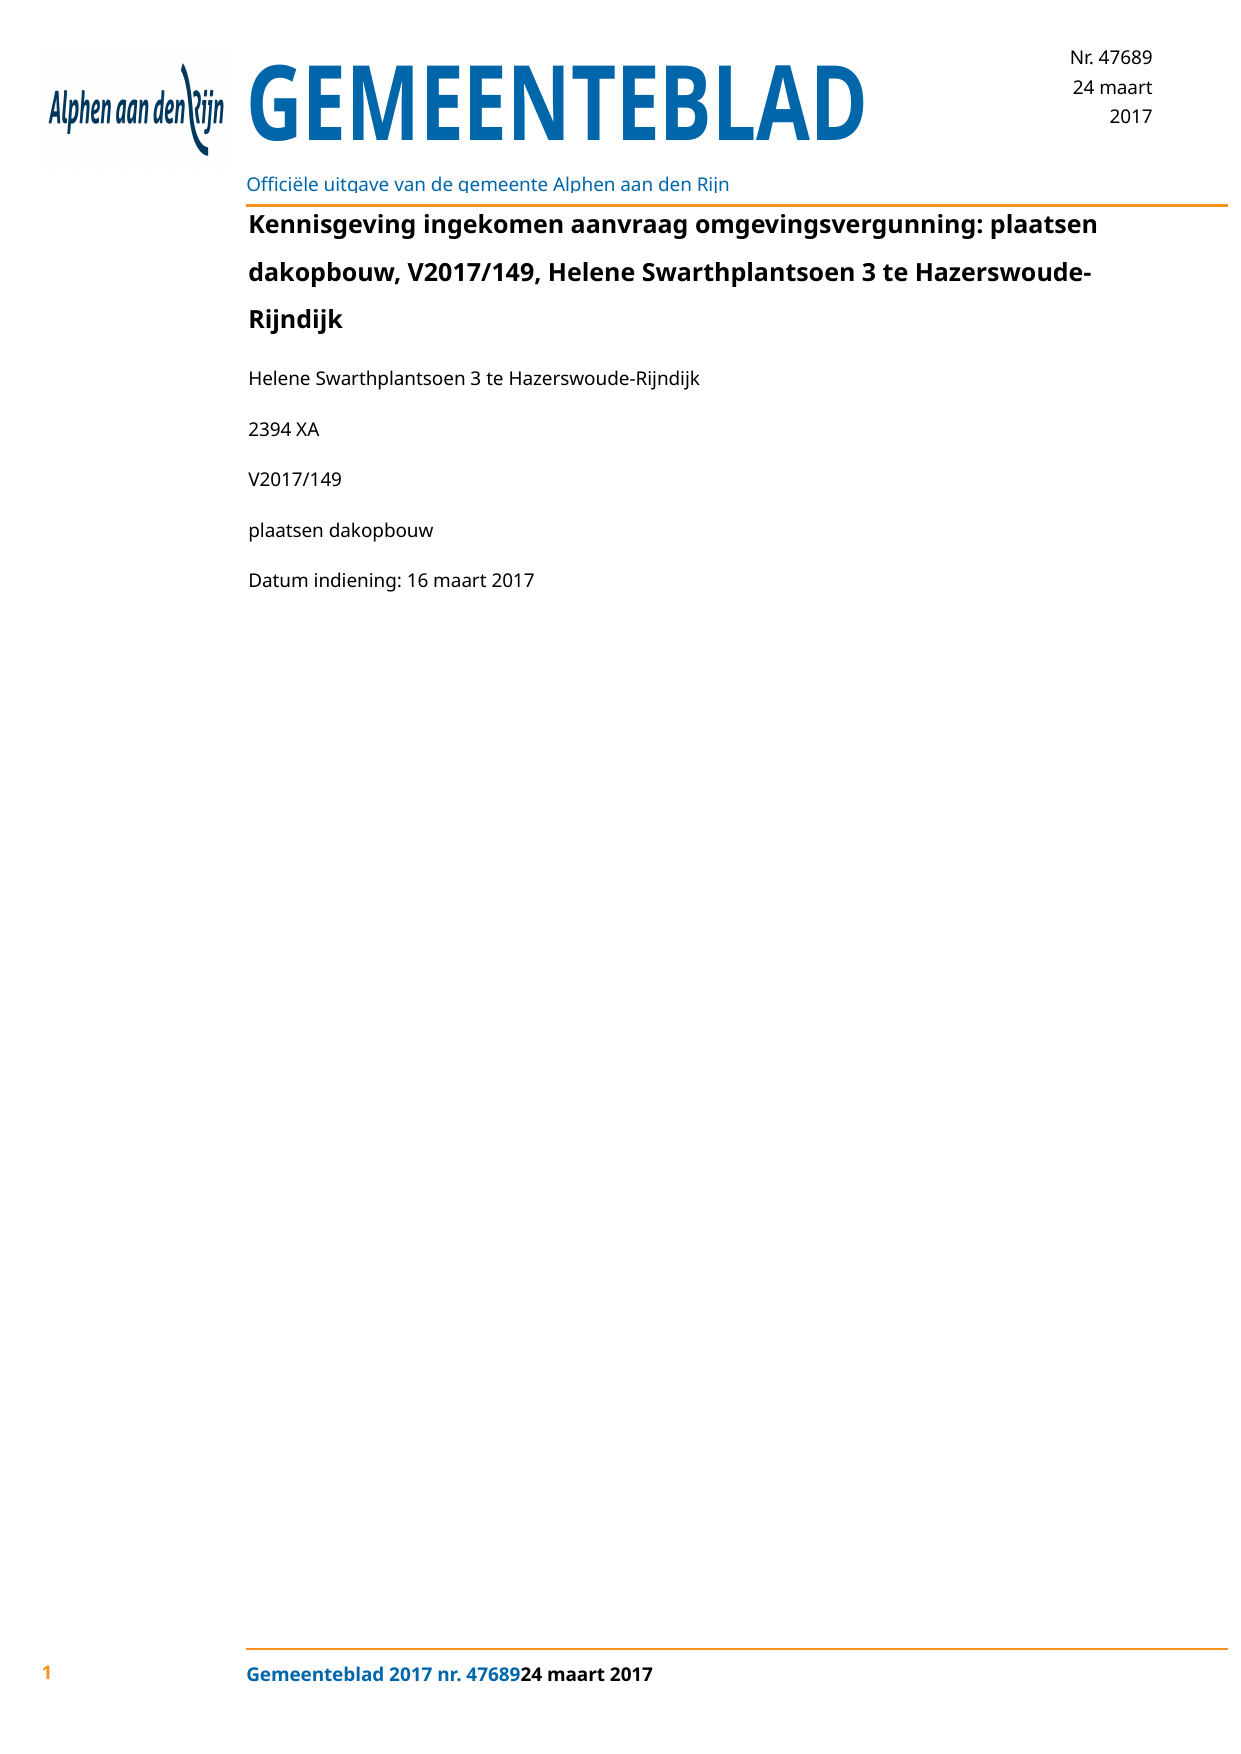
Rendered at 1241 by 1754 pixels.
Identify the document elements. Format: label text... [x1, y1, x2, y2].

text 2394 XA [248, 416, 1152, 442]
text Helene Swarthplantsoen 3 te Hazerswoude-Rijndijk [248, 366, 1152, 391]
text plaatsen dakopbouw [248, 517, 1152, 542]
text Datum indiening: 16 maart 2017 [248, 567, 1152, 593]
text V2017/149 [248, 466, 1152, 492]
picture [41, 47, 231, 172]
text Kennisgeving ingekomen aanvraag omgevingsvergunning: plaatsen dakopbouw, V2017/149, Helene Swarthplantsoen 3 te Hazerswoude-Rijndijk [248, 207, 1152, 336]
